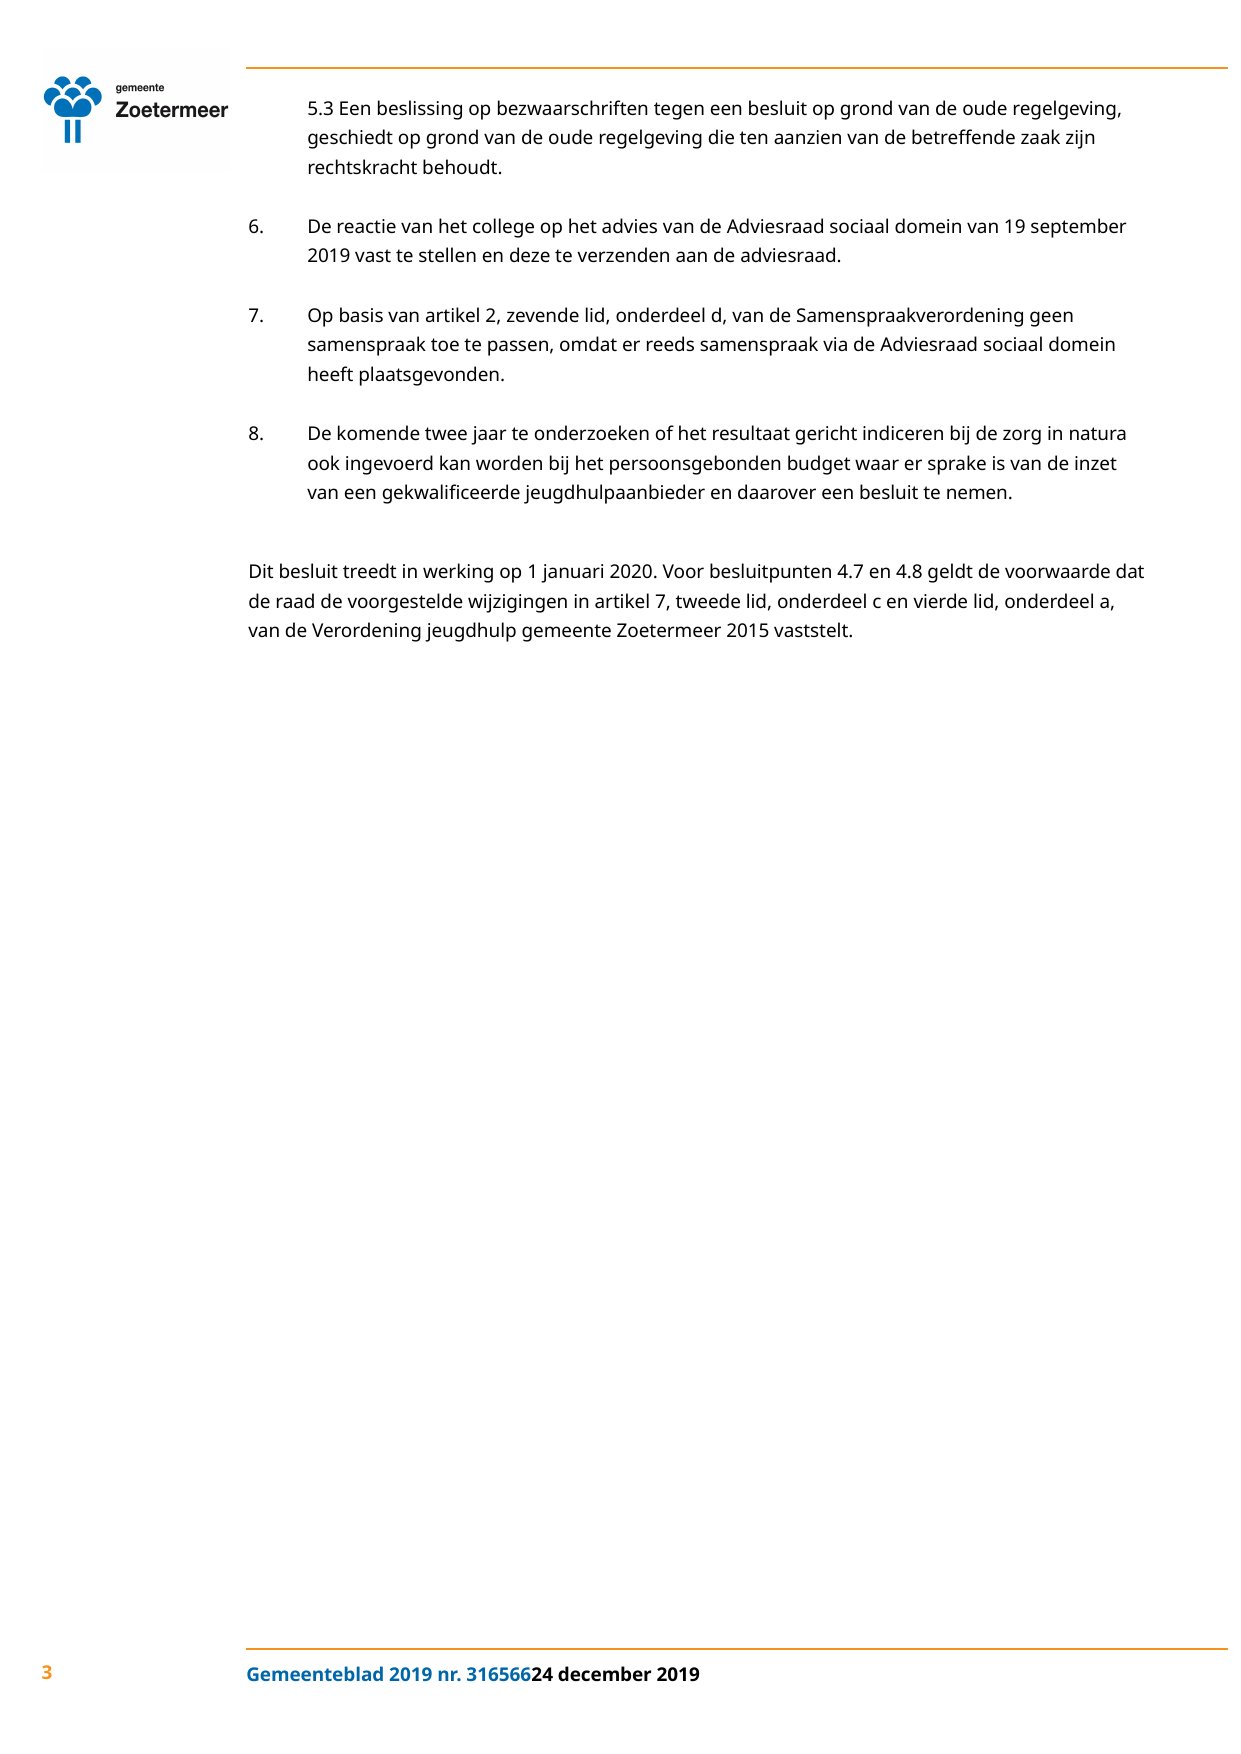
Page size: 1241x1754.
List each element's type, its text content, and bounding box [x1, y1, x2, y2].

list De komende twee jaar te onderzoeken of het resultaat gericht indiceren bij de zorg in natura ook ingevoerd kan worden bij het persoonsgebonden budget waar er sprake is van de inzet van een gekwalificeerde jeugdhulpaanbieder en daarover een besluit te nemen. [248, 420, 1152, 505]
list Op basis van artikel 2, zevende lid, onderdeel d, van de Samenspraakverordening geen samenspraak toe te passen, omdat er reeds samenspraak via de Adviesraad sociaal domein heeft plaatsgevonden. [248, 302, 1152, 387]
list 5.3 Een beslissing op bezwaarschriften tegen een besluit op grond van de oude regelgeving, geschiedt op grond van de oude regelgeving die ten aanzien van de betreffende zaak zijn rechtskracht behoudt. [248, 95, 1152, 180]
text Dit besluit treedt in werking op 1 januari 2020. Voor besluitpunten 4.7 en 4.8 geldt de voorwaarde dat de raad de voorgestelde wijzigingen in artikel 7, tweede lid, onderdeel c en vierde lid, onderdeel a, van de Verordening jeugdhulp gemeente Zoetermeer 2015 vaststelt. [248, 558, 1152, 643]
list De reactie van het college op het advies van de Adviesraad sociaal domein van 19 september 2019 vast te stellen en deze te verzenden aan de adviesraad. [248, 213, 1152, 268]
picture [41, 47, 231, 172]
